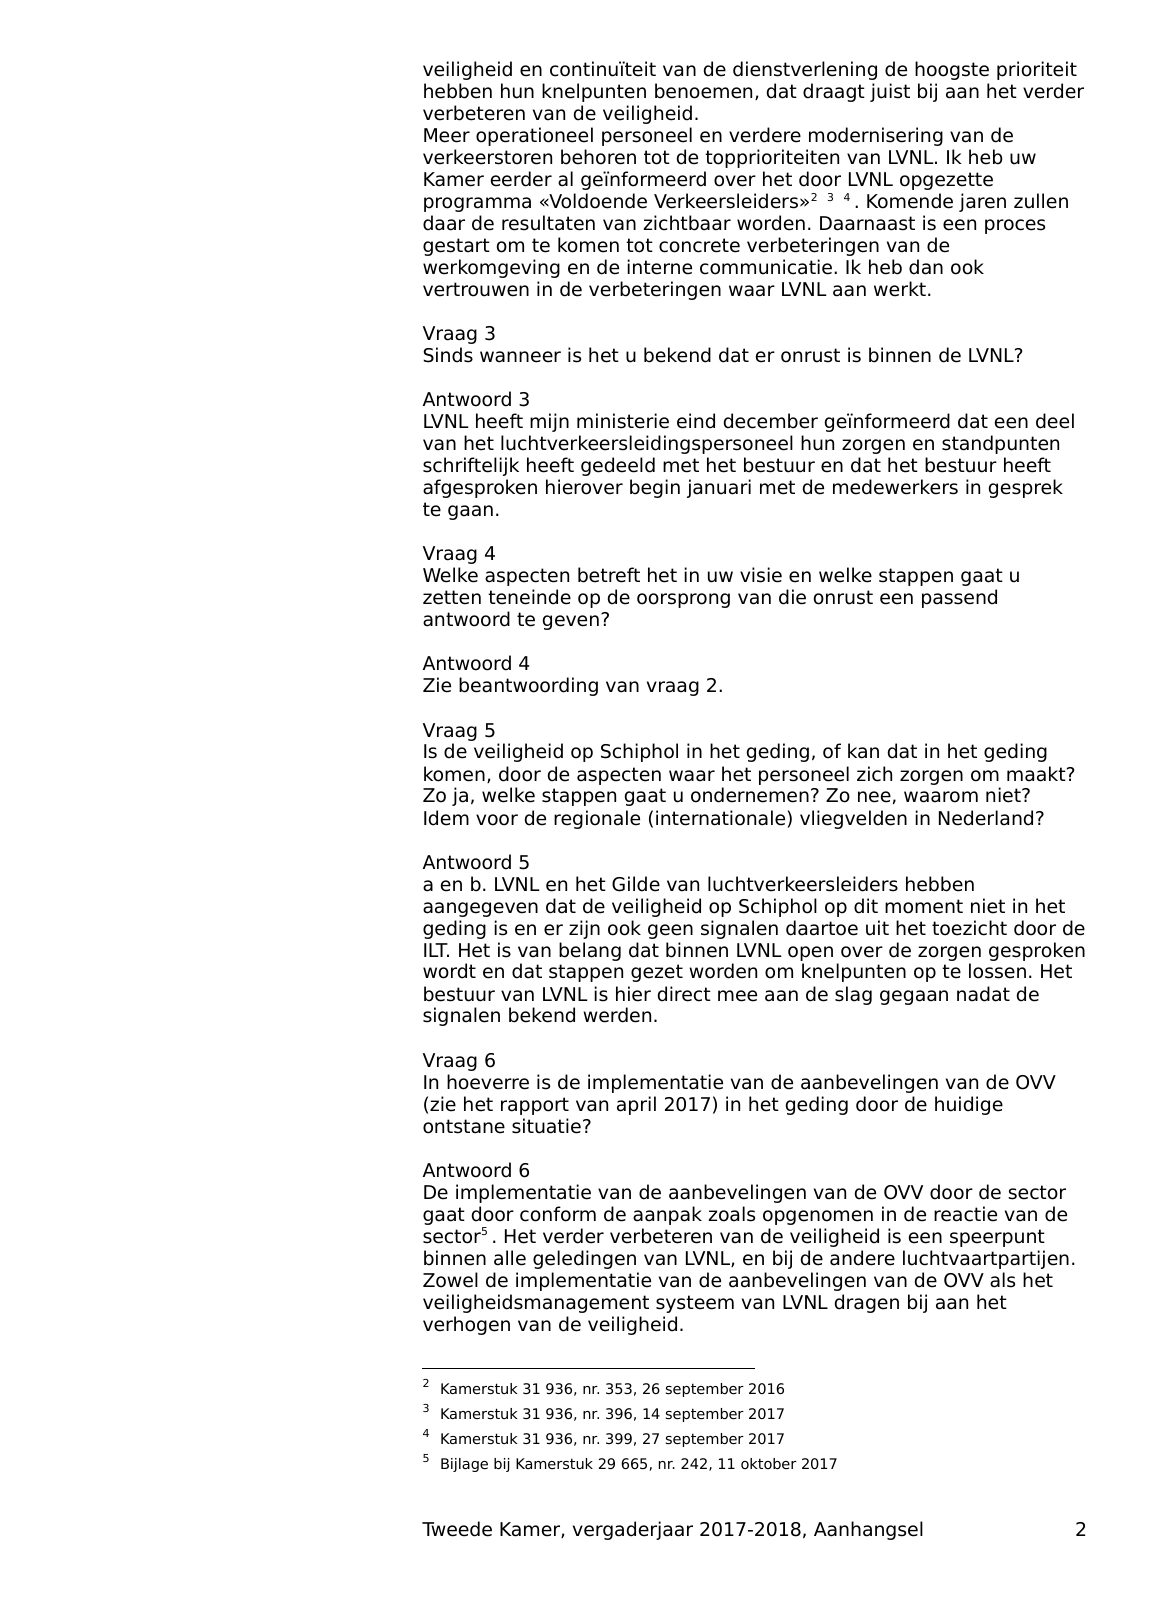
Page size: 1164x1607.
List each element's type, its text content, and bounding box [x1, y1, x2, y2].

text Vraag 4 [422, 543, 1087, 565]
text Welke aspecten betreft het in uw visie en welke stappen gaat u zetten teneinde op de oorsprong van die onrust een passend antwoord te geven? [422, 565, 1087, 631]
text Sinds wanneer is het u bekend dat er onrust is binnen de LVNL? [422, 345, 1087, 367]
text Vraag 5 [422, 719, 1087, 741]
text Kamerstuk 31 936, nr. 353, 26 september 2016 [422, 1377, 1087, 1399]
text Bijlage bij Kamerstuk 29 665, nr. 242, 11 oktober 2017 [422, 1452, 1087, 1474]
text In hoeverre is de implementatie van de aanbevelingen van de OVV (zie het rapport van april 2017) in het geding door de huidige ontstane situatie? [422, 1072, 1087, 1137]
text Antwoord 6 [422, 1160, 1087, 1182]
text veiligheid en continuïteit van de dienstverlening de hoogste prioriteit hebben hun knelpunten benoemen, dat draagt juist bij aan het verder verbeteren van de veiligheid. [422, 59, 1087, 125]
text Kamerstuk 31 936, nr. 399, 27 september 2017 [422, 1427, 1087, 1449]
text De implementatie van de aanbevelingen van de OVV door de sector gaat door conform de aanpak zoals opgenomen in de reactie van de sector. Het verder verbeteren van de veiligheid is een speerpunt binnen alle geledingen van LVNL, en bij de andere luchtvaartpartijen. Zowel de implementatie van de aanbevelingen van de OVV als het veiligheidsmanagement systeem van LVNL dragen bij aan het verhogen van de veiligheid. [422, 1182, 1087, 1336]
text Zie beantwoording van vraag 2. [422, 675, 1087, 697]
text Vraag 3 [422, 323, 1087, 345]
text Idem voor de regionale (internationale) vliegvelden in Nederland? [422, 807, 1087, 829]
text Kamerstuk 31 936, nr. 396, 14 september 2017 [422, 1402, 1087, 1424]
text Antwoord 3 [422, 389, 1087, 411]
text a en b. LVNL en het Gilde van luchtverkeersleiders hebben aangegeven dat de veiligheid op Schiphol op dit moment niet in het geding is en er zijn ook geen signalen daartoe uit het toezicht door de ILT. Het is van belang dat binnen LVNL open over de zorgen gesproken wordt en dat stappen gezet worden om knelpunten op te lossen. Het bestuur van LVNL is hier direct mee aan de slag gegaan nadat de signalen bekend werden. [422, 873, 1087, 1027]
text Is de veiligheid op Schiphol in het geding, of kan dat in het geding komen, door de aspecten waar het personeel zich zorgen om maakt? Zo ja, welke stappen gaat u ondernemen? Zo nee, waarom niet? [422, 741, 1087, 807]
text Meer operationeel personeel en verdere modernisering van de verkeerstoren behoren tot de topprioriteiten van LVNL. Ik heb uw Kamer eerder al geïnformeerd over het door LVNL opgezette programma «Voldoende Verkeersleiders» . Komende jaren zullen daar de resultaten van zichtbaar worden. Daarnaast is een proces gestart om te komen tot concrete verbeteringen van de werkomgeving en de interne communicatie. Ik heb dan ook vertrouwen in de verbeteringen waar LVNL aan werkt. [422, 125, 1087, 301]
text Vraag 6 [422, 1049, 1087, 1072]
text LVNL heeft mijn ministerie eind december geïnformeerd dat een deel van het luchtverkeersleidingspersoneel hun zorgen en standpunten schriftelijk heeft gedeeld met het bestuur en dat het bestuur heeft afgesproken hierover begin januari met de medewerkers in gesprek te gaan. [422, 411, 1087, 521]
text Antwoord 5 [422, 852, 1087, 873]
text Antwoord 4 [422, 653, 1087, 675]
